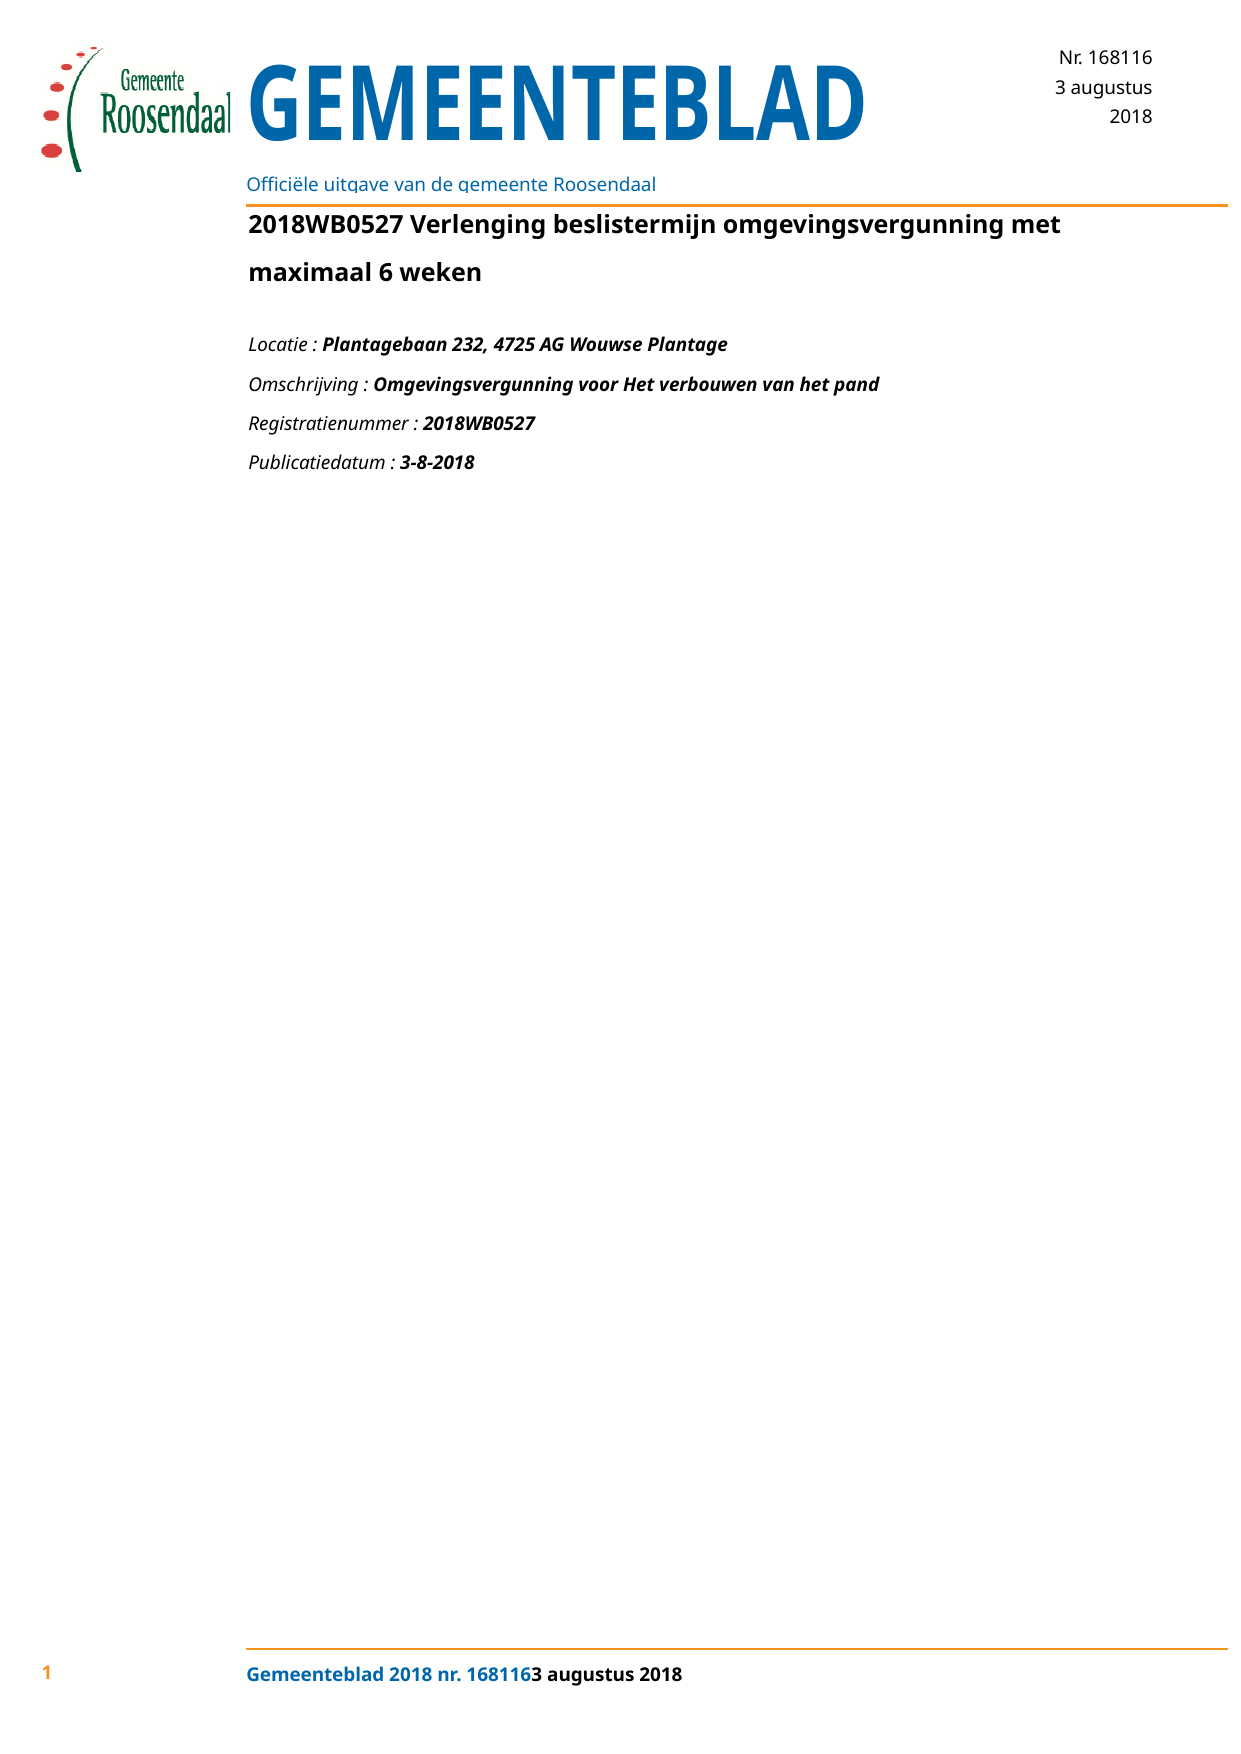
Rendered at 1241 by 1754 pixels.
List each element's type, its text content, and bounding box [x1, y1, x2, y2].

text 2018WB0527 Verlenging beslistermijn omgevingsvergunning met maximaal 6 weken [248, 207, 1152, 288]
text Publicatiedatum : 3-8-2018 [248, 449, 1152, 475]
picture [41, 47, 231, 172]
text Registratienummer : 2018WB0527 [248, 410, 1152, 436]
text Omschrijving : Omgevingsvergunning voor Het verbouwen van het pand [248, 371, 1152, 396]
text Locatie : Plantagebaan 232, 4725 AG Wouwse Plantage [248, 331, 1152, 357]
